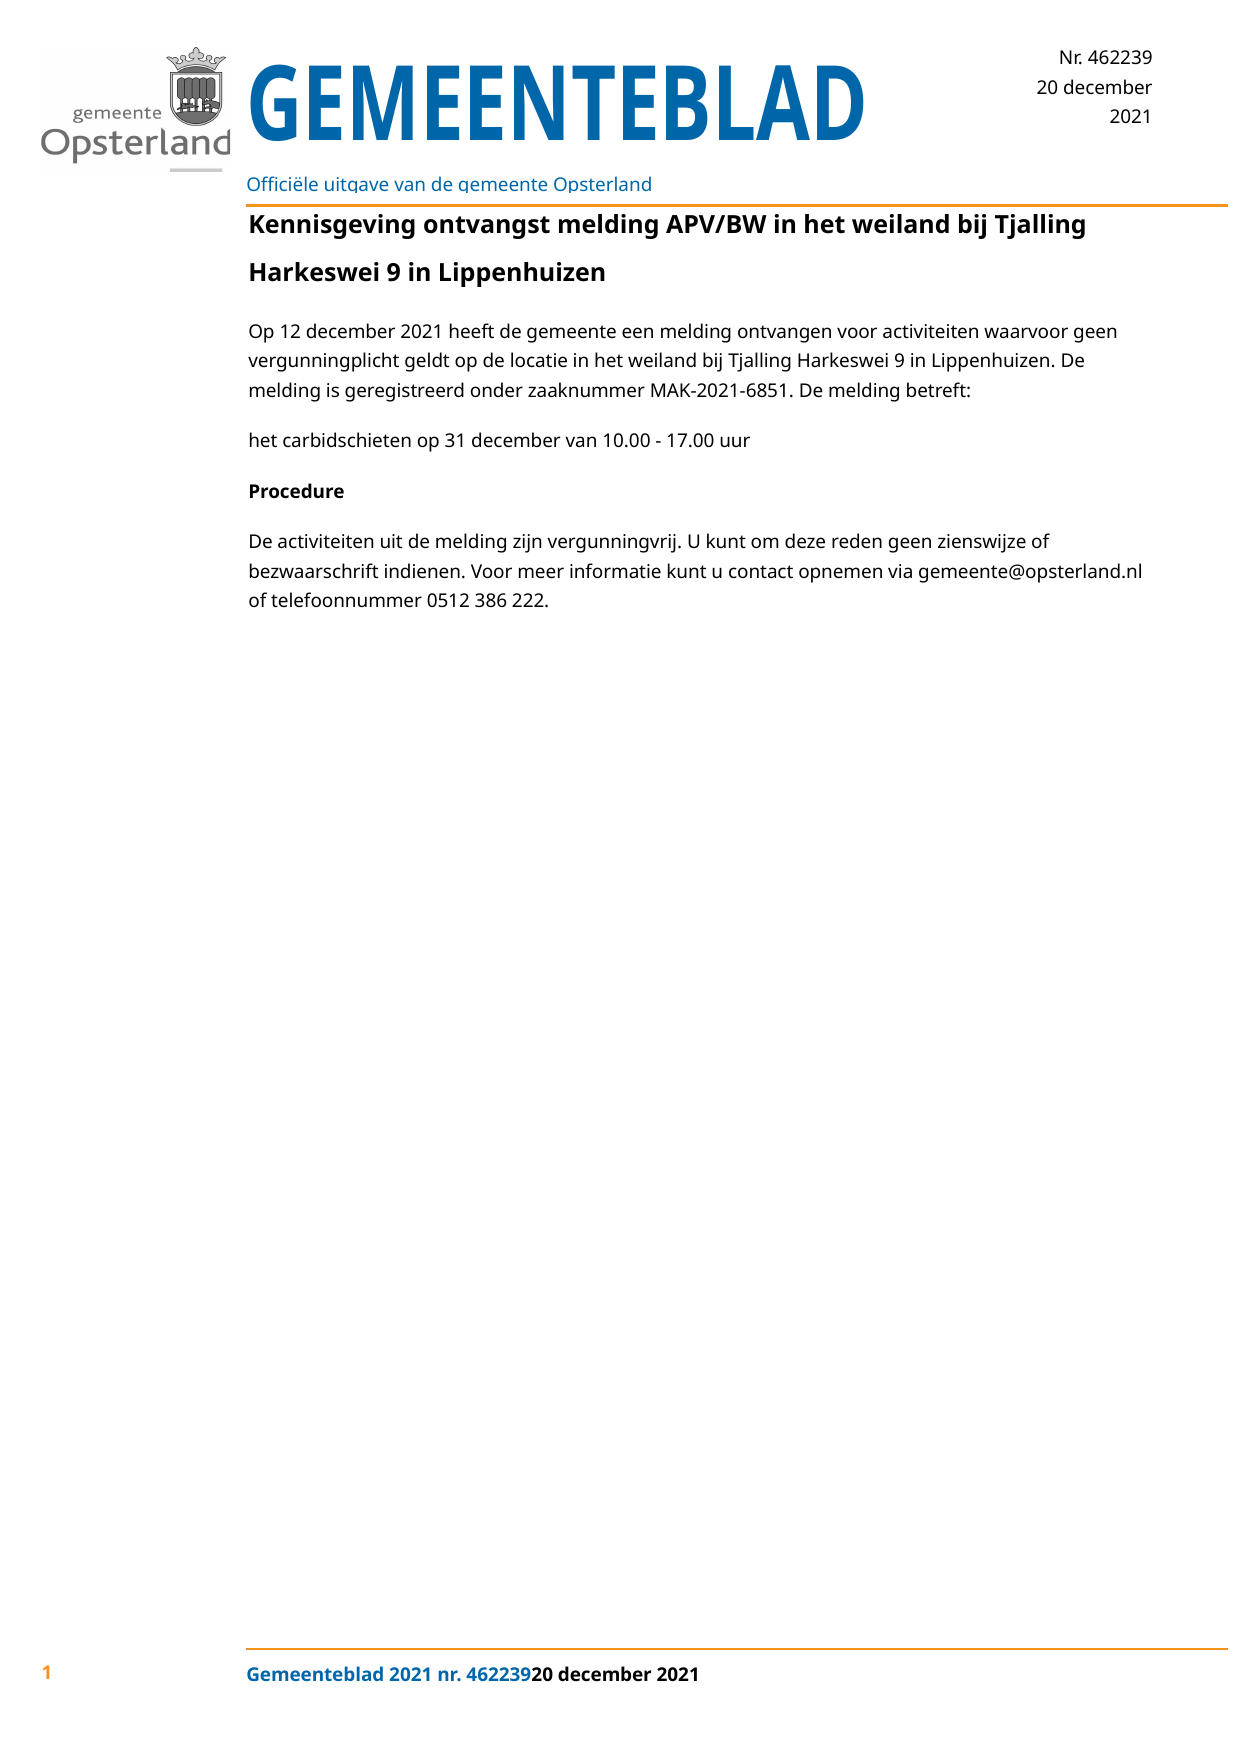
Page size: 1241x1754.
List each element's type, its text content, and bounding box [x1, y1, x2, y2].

text het carbidschieten op 31 december van 10.00 - 17.00 uur [248, 427, 1152, 453]
picture [41, 47, 231, 172]
text De activiteiten uit de melding zijn vergunningvrij. U kunt om deze reden geen zienswijze of bezwaarschrift indienen. Voor meer informatie kunt u contact opnemen via gemeente@opsterland.nl of telefoonnummer 0512 386 222. [248, 528, 1152, 613]
text Op 12 december 2021 heeft de gemeente een melding ontvangen voor activiteiten waarvoor geen vergunningplicht geldt op de locatie in het weiland bij Tjalling Harkeswei 9 in Lippenhuizen. De melding is geregistreerd onder zaaknummer MAK-2021-6851. De melding betreft: [248, 318, 1152, 403]
text Kennisgeving ontvangst melding APV/BW in het weiland bij Tjalling Harkeswei 9 in Lippenhuizen [248, 207, 1152, 288]
text Procedure [248, 478, 1152, 504]
